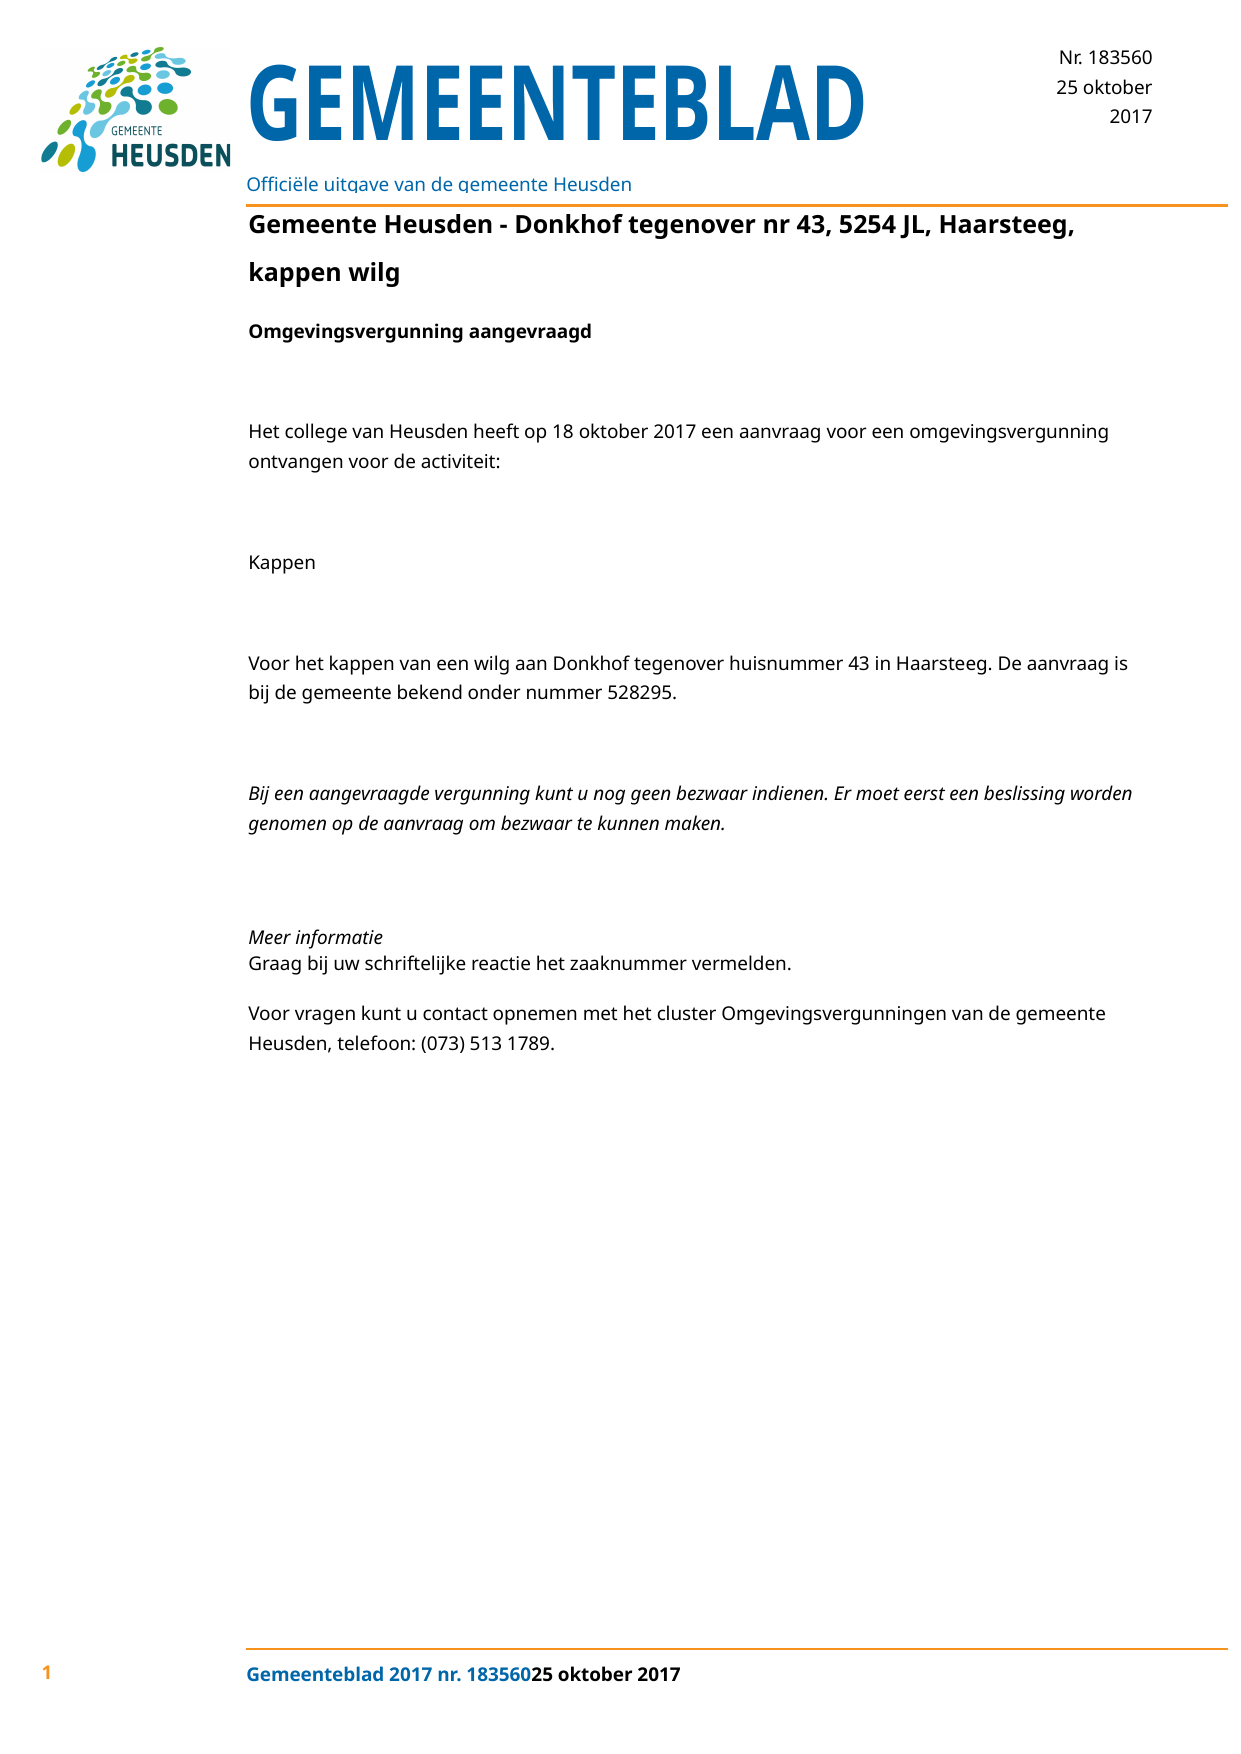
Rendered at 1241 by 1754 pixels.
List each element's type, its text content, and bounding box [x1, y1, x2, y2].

text Gemeente Heusden - Donkhof tegenover nr 43, 5254 JL, Haarsteeg, kappen wilg [248, 207, 1152, 288]
text Voor het kappen van een wilg aan Donkhof tegenover huisnummer 43 in Haarsteeg. De aanvraag is bij de gemeente bekend onder nummer 528295. [248, 650, 1152, 705]
text Meer informatie [248, 924, 1152, 950]
text Graag bij uw schriftelijke reactie het zaaknummer vermelden. [248, 950, 1152, 976]
text Omgevingsvergunning aangevraagd [248, 318, 1152, 344]
text Het college van Heusden heeft op 18 oktober 2017 een aanvraag voor een omgevingsvergunning ontvangen voor de activiteit: [248, 419, 1152, 474]
text Voor vragen kunt u contact opnemen met het cluster Omgevingsvergunningen van de gemeente Heusden, telefoon: (073) 513 1789. [248, 1001, 1152, 1056]
text Bij een aangevraagde vergunning kunt u nog geen bezwaar indienen. Er moet eerst een beslissing worden genomen op de aanvraag om bezwaar te kunnen maken. [248, 780, 1152, 836]
text Kappen [248, 549, 1152, 575]
picture [41, 47, 231, 172]
